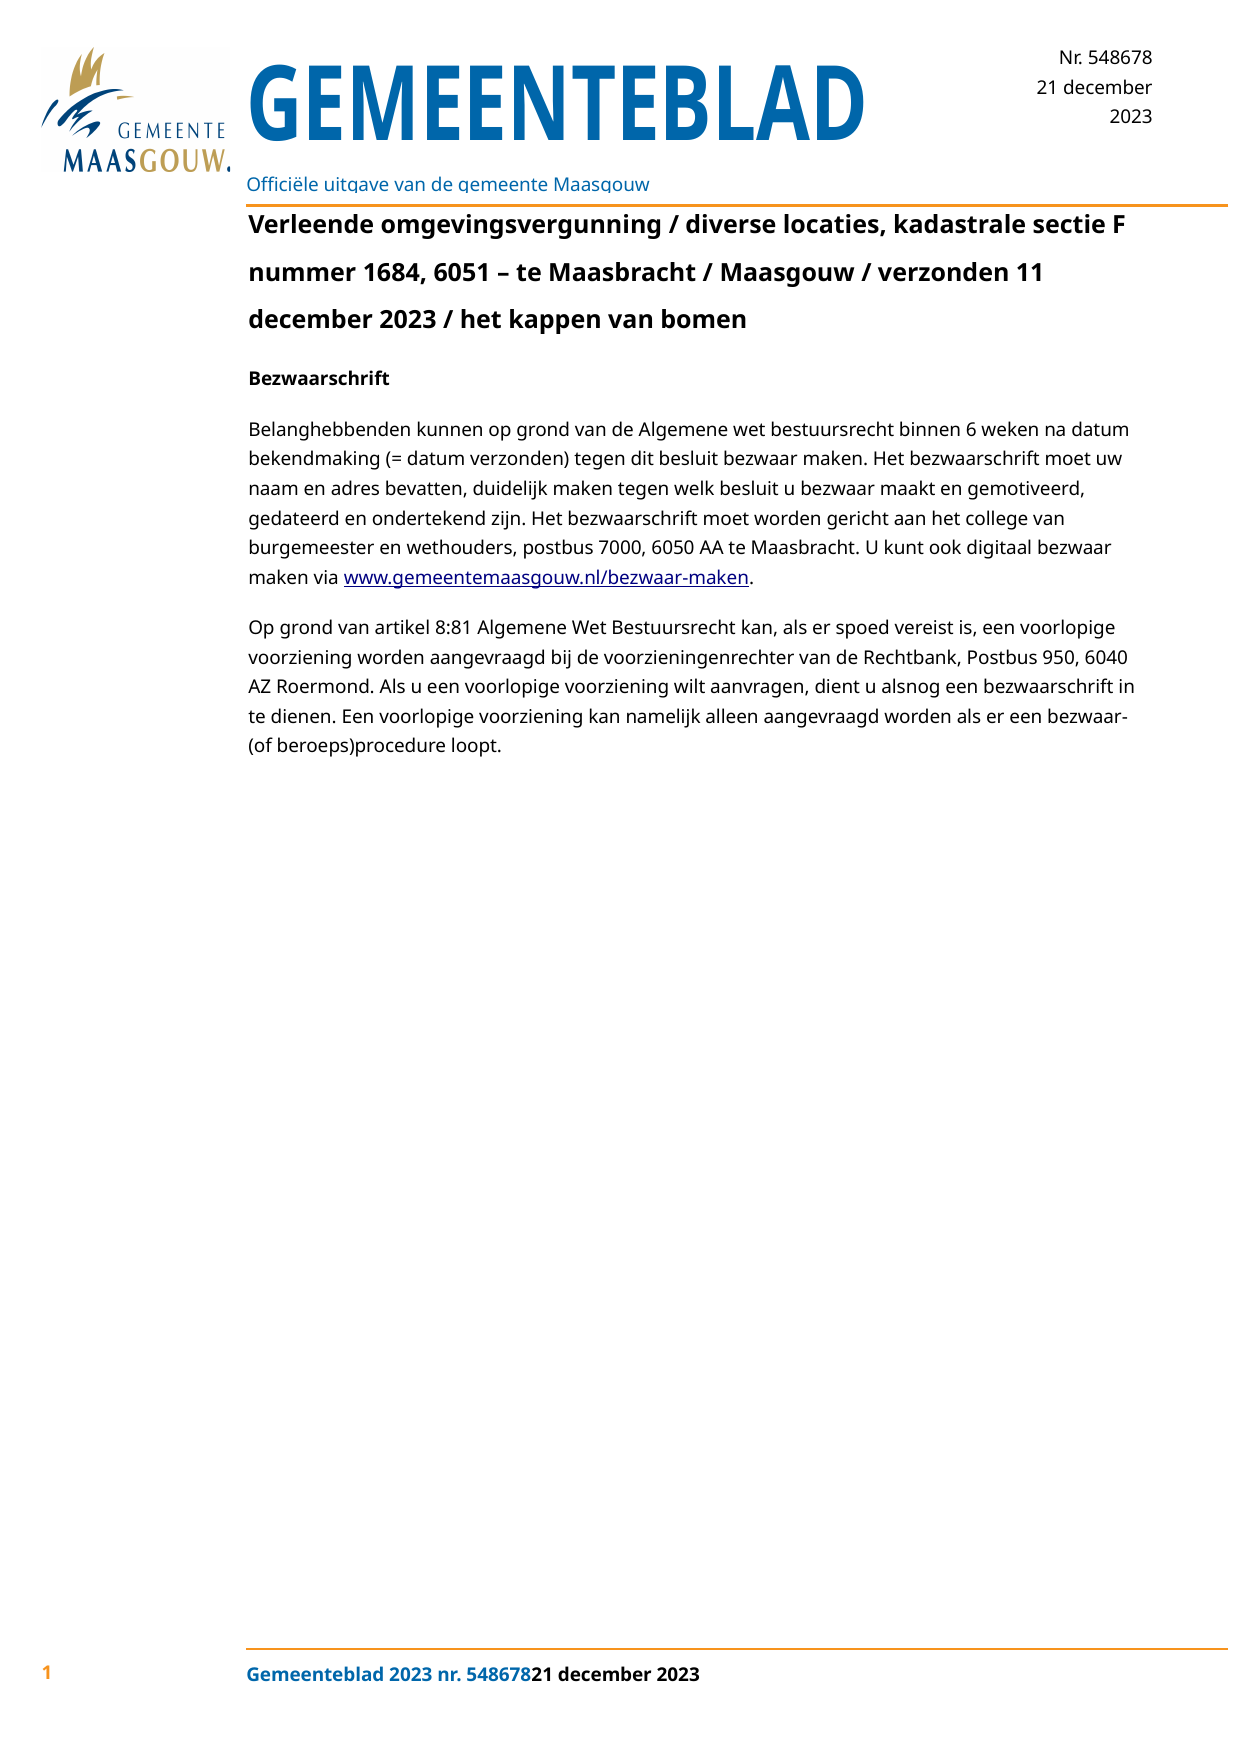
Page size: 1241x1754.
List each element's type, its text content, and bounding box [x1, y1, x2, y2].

text Bezwaarschrift [248, 366, 1152, 391]
text Verleende omgevingsvergunning / diverse locaties, kadastrale sectie F nummer 1684, 6051 – te Maasbracht / Maasgouw / verzonden 11 december 2023 / het kappen van bomen [248, 207, 1152, 336]
text Op grond van artikel 8:81 Algemene Wet Bestuursrecht kan, als er spoed vereist is, een voorlopige voorziening worden aangevraagd bij de voorzieningenrechter van de Rechtbank, Postbus 950, 6040 AZ Roermond. Als u een voorlopige voorziening wilt aanvragen, dient u alsnog een bezwaarschrift in te dienen. Een voorlopige voorziening kan namelijk alleen aangevraagd worden als er een bezwaar- (of beroeps)procedure loopt. [248, 614, 1152, 758]
picture [41, 47, 231, 172]
text Belanghebbenden kunnen op grond van de Algemene wet bestuursrecht binnen 6 weken na datum bekendmaking (= datum verzonden) tegen dit besluit bezwaar maken. Het bezwaarschrift moet uw naam en adres bevatten, duidelijk maken tegen welk besluit u bezwaar maakt en gemotiveerd, gedateerd en ondertekend zijn. Het bezwaarschrift moet worden gericht aan het college van burgemeester en wethouders, postbus 7000, 6050 AA te Maasbracht. U kunt ook digitaal bezwaar maken via www.gemeentemaasgouw.nl/bezwaar-maken. [248, 416, 1152, 589]
